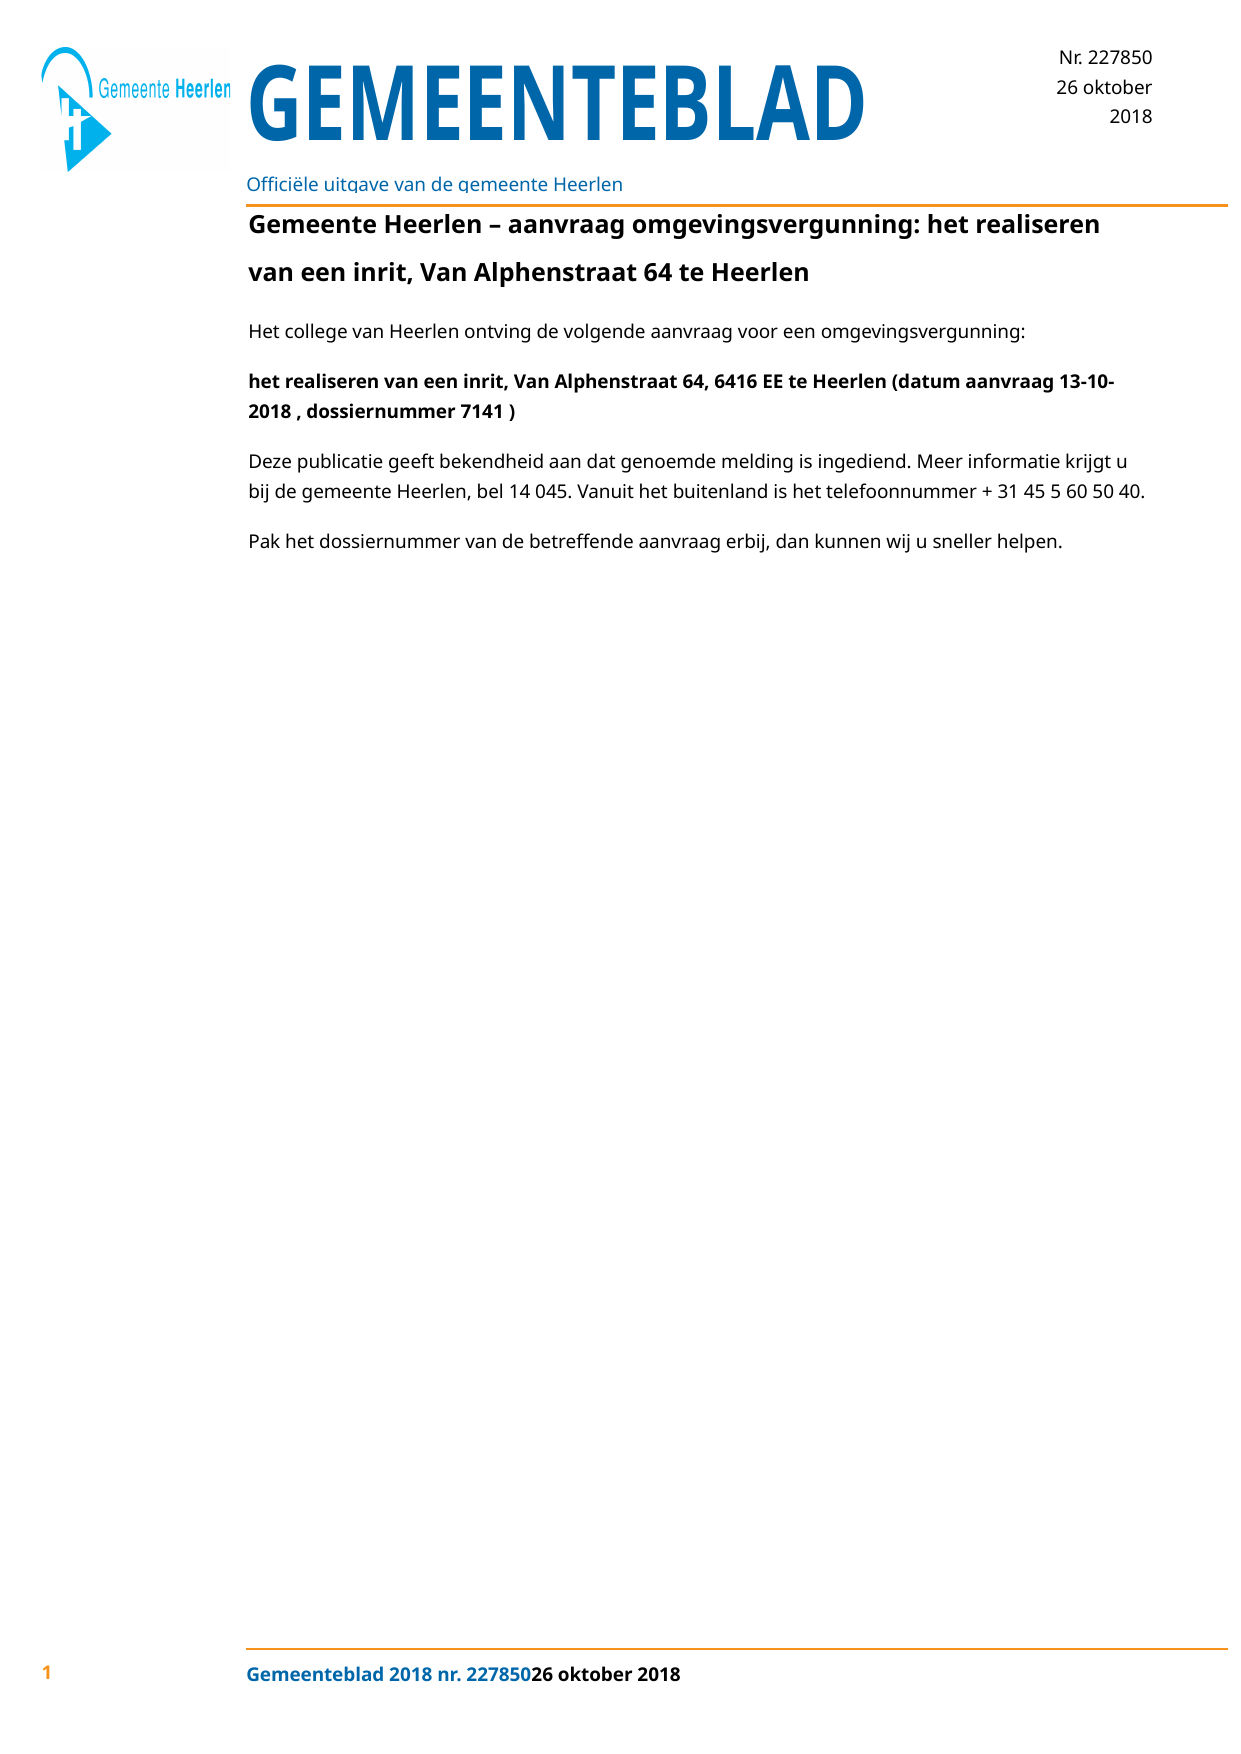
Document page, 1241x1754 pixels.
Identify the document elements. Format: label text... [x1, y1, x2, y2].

text Het college van Heerlen ontving de volgende aanvraag voor een omgevingsvergunning: [248, 318, 1152, 344]
picture [41, 47, 231, 172]
picture [41, 47, 58, 70]
text Pak het dossiernummer van de betreffende aanvraag erbij, dan kunnen wij u sneller helpen. [248, 528, 1152, 554]
text Gemeente Heerlen – aanvraag omgevingsvergunning: het realiseren van een inrit, Van Alphenstraat 64 te Heerlen [248, 207, 1152, 288]
text het realiseren van een inrit, Van Alphenstraat 64, 6416 EE te Heerlen (datum aanvraag 13-10-2018 , dossiernummer 7141 ) [248, 368, 1152, 424]
text Deze publicatie geeft bekendheid aan dat genoemde melding is ingediend. Meer informatie krijgt u bij de gemeente Heerlen, bel 14 045. Vanuit het buitenland is het telefoonnummer + 31 45 5 60 50 40. [248, 448, 1152, 504]
